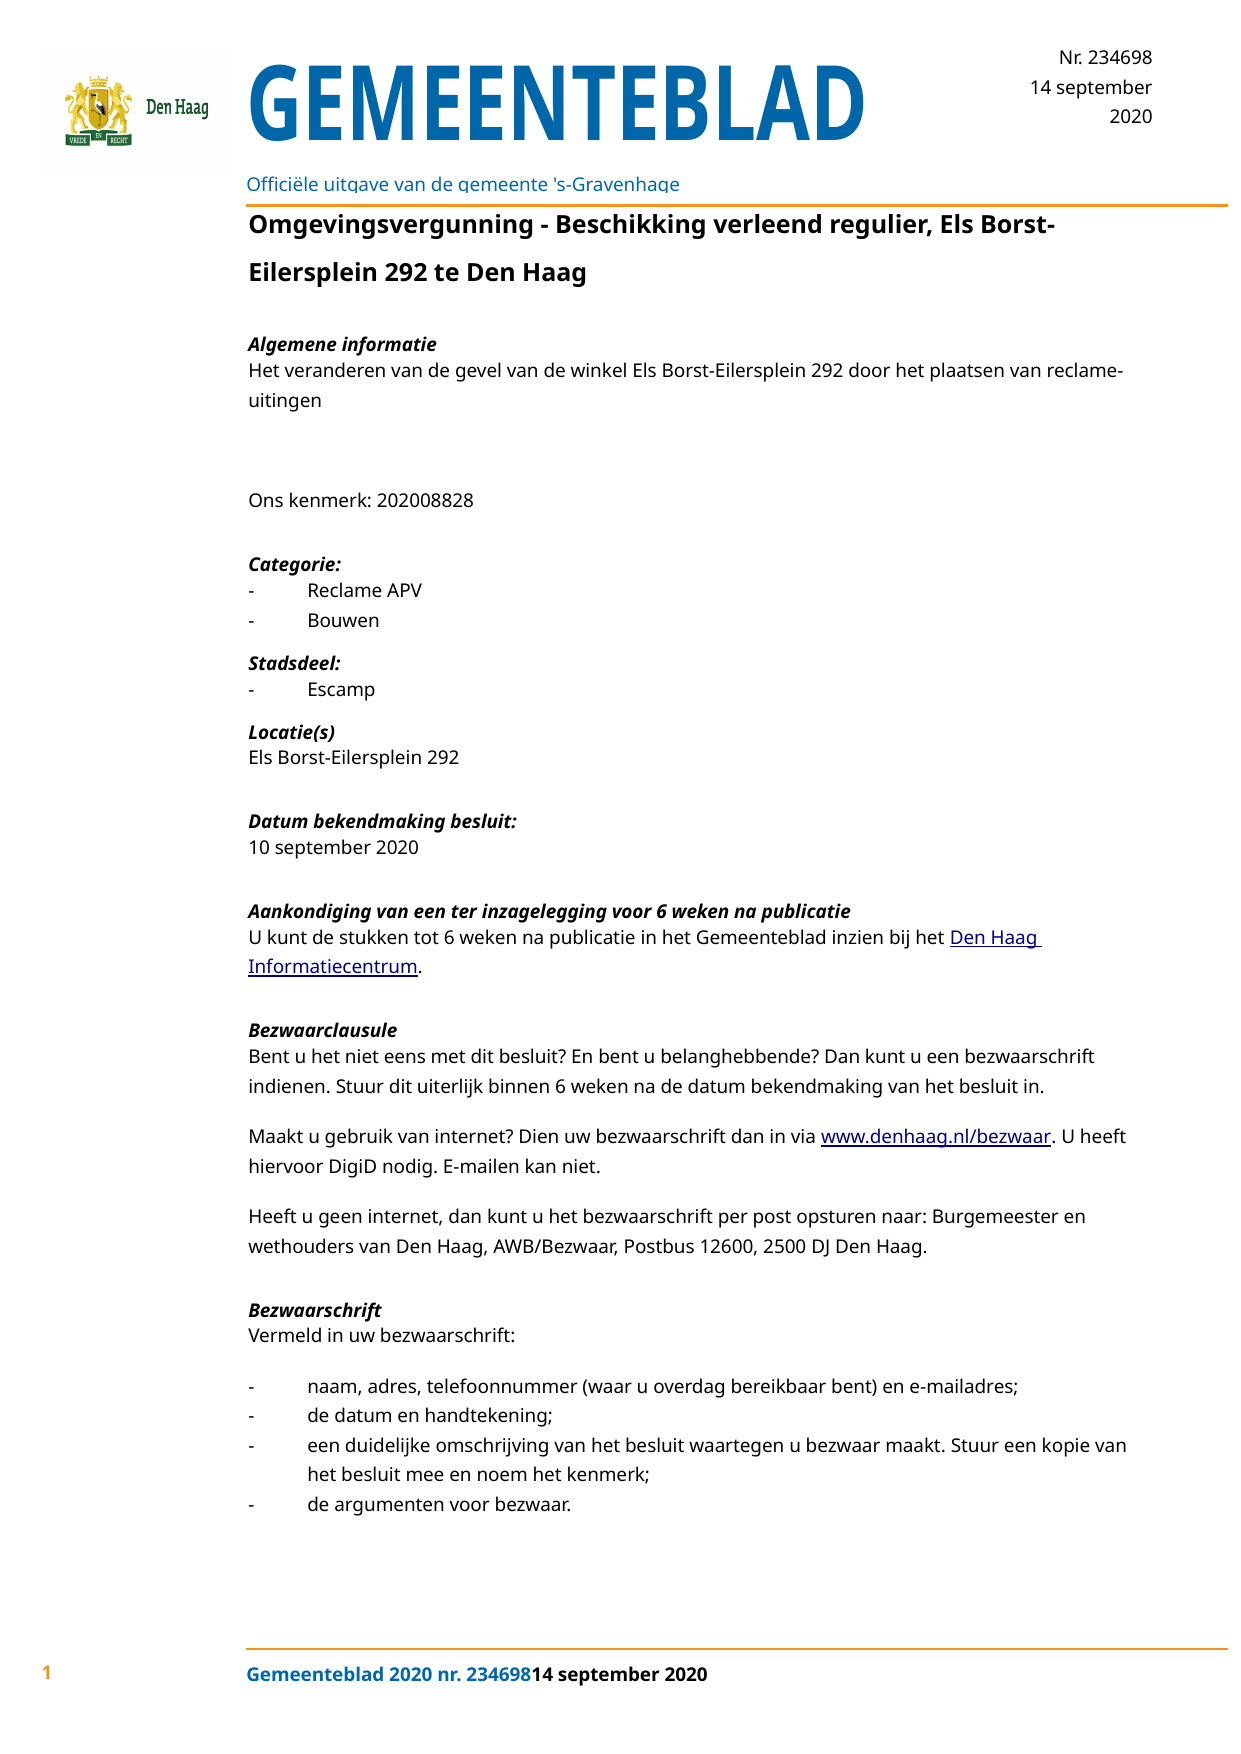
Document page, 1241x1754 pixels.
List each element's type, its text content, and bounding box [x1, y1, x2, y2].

list een duidelijke omschrijving van het besluit waartegen u bezwaar maakt. Stuur een kopie van het besluit mee en noem het kenmerk; [248, 1432, 1152, 1487]
text 10 september 2020 [248, 834, 1152, 860]
text Locatie(s) [248, 719, 1152, 744]
picture [41, 47, 231, 172]
list Reclame APV [248, 577, 1152, 603]
list Escamp [248, 676, 1152, 701]
text Els Borst-Eilersplein 292 [248, 744, 1152, 770]
text Bezwaarclausule [248, 1017, 1152, 1043]
text Heeft u geen internet, dan kunt u het bezwaarschrift per post opsturen naar: Burgemeester en wethouders van Den Haag, AWB/Bezwaar, Postbus 12600, 2500 DJ Den Haag. [248, 1203, 1152, 1258]
list de datum en handtekening; [248, 1402, 1152, 1428]
text Categorie: [248, 552, 1152, 577]
text Stadsdeel: [248, 650, 1152, 676]
text Aankondiging van een ter inzagelegging voor 6 weken na publicatie [248, 898, 1152, 924]
text Algemene informatie [248, 331, 1152, 357]
text Het veranderen van de gevel van de winkel Els Borst-Eilersplein 292 door het plaatsen van reclame-uitingen [248, 357, 1152, 412]
text Bent u het niet eens met dit besluit? En bent u belanghebbende? Dan kunt u een bezwaarschrift indienen. Stuur dit uiterlijk binnen 6 weken na de datum bekendmaking van het besluit in. [248, 1043, 1152, 1098]
list naam, adres, telefoonnummer (waar u overdag bereikbaar bent) en e-mailadres; [248, 1373, 1152, 1399]
text Maakt u gebruik van internet? Dien uw bezwaarschrift dan in via www.denhaag.nl/bezwaar. U heeft hiervoor DigiD nodig. E-mailen kan niet. [248, 1123, 1152, 1178]
list de argumenten voor bezwaar. [248, 1491, 1152, 1517]
text Bezwaarschrift [248, 1297, 1152, 1322]
text U kunt de stukken tot 6 weken na publicatie in het Gemeenteblad inzien bij het Den Haag Informatiecentrum. [248, 924, 1152, 979]
text Ons kenmerk: 202008828 [248, 488, 1152, 513]
text Vermeld in uw bezwaarschrift: [248, 1322, 1152, 1348]
list Bouwen [248, 607, 1152, 633]
text Omgevingsvergunning - Beschikking verleend regulier, Els Borst-Eilersplein 292 te Den Haag [248, 207, 1152, 288]
text Datum bekendmaking besluit: [248, 808, 1152, 834]
